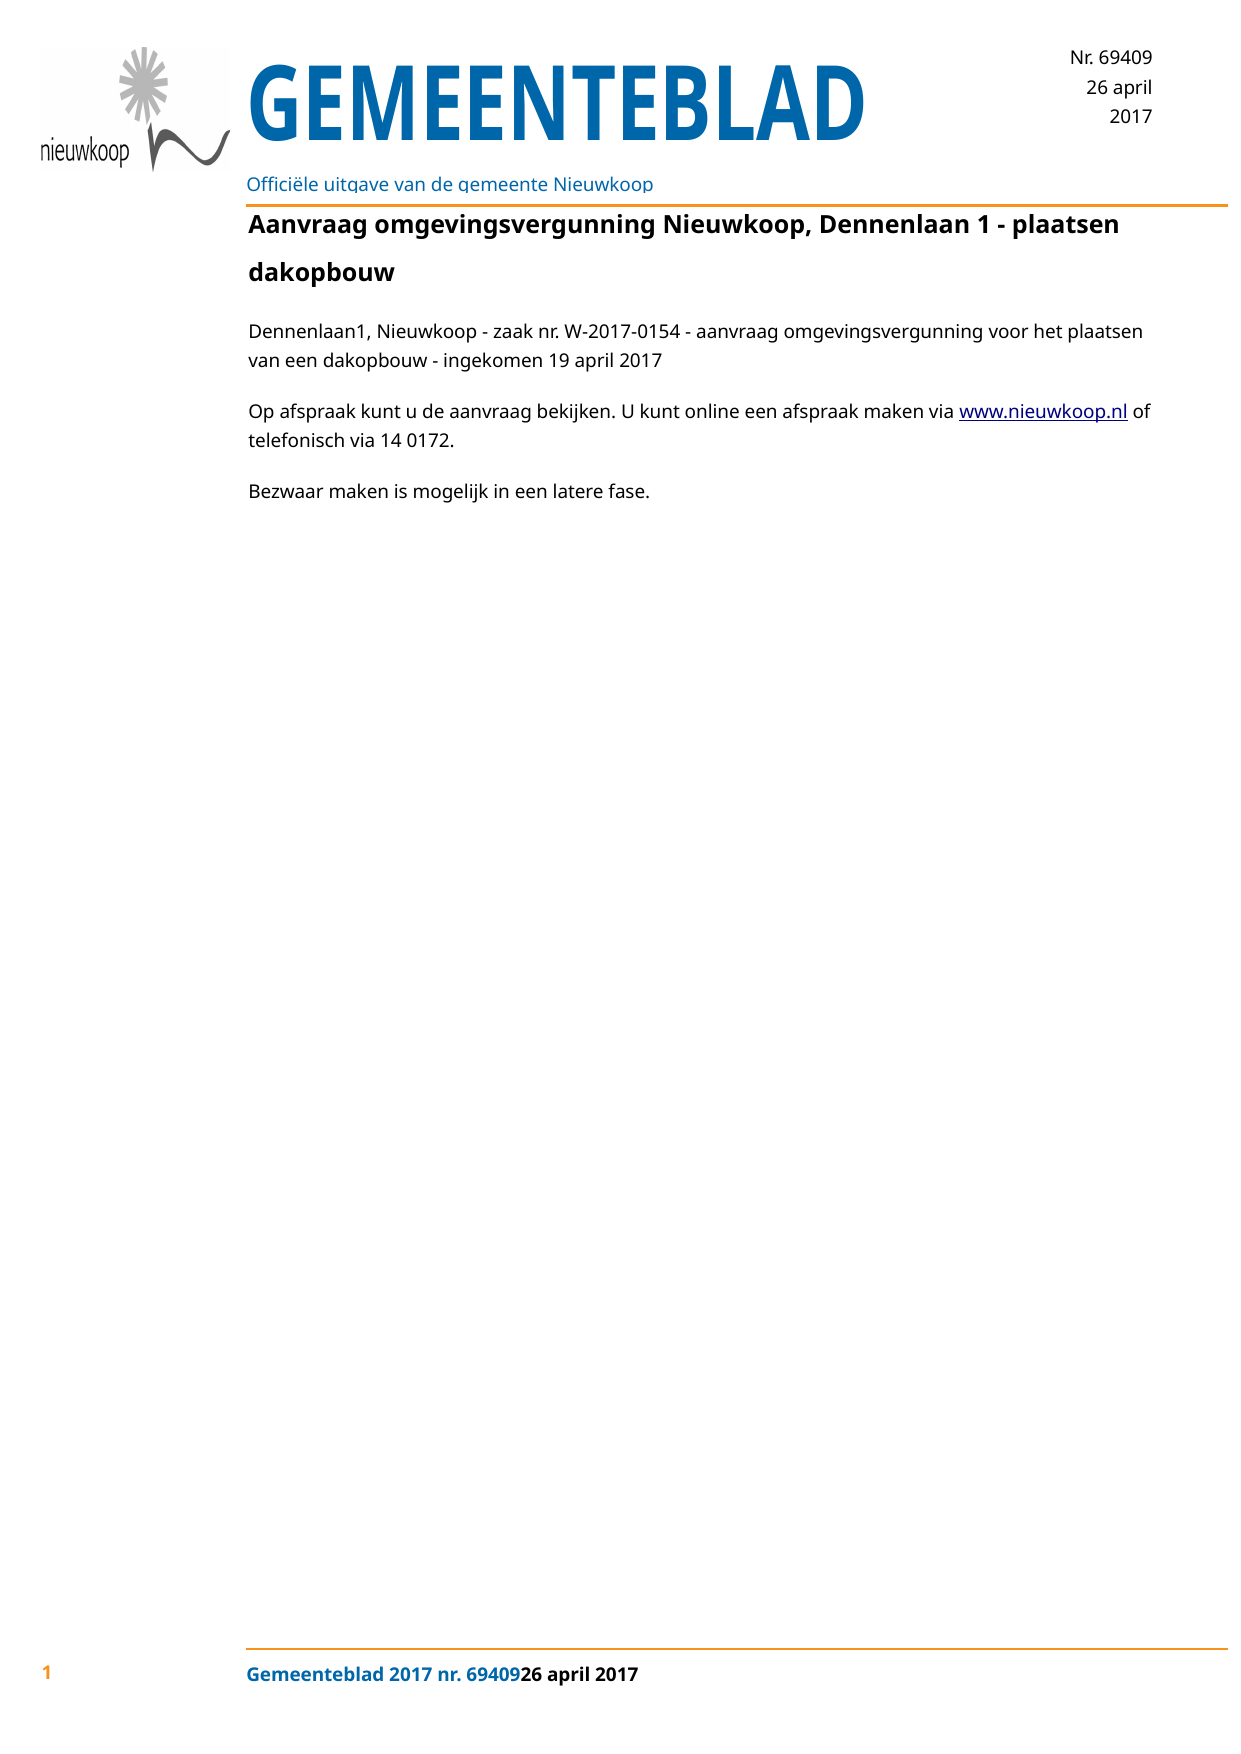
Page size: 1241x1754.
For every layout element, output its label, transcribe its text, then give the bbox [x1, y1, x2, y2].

text Aanvraag omgevingsvergunning Nieuwkoop, Dennenlaan 1 - plaatsen dakopbouw [248, 207, 1152, 288]
text Dennenlaan1, Nieuwkoop - zaak nr. W-2017-0154 - aanvraag omgevingsvergunning voor het plaatsen van een dakopbouw - ingekomen 19 april 2017 [248, 318, 1152, 373]
text Bezwaar maken is mogelijk in een latere fase. [248, 478, 1152, 504]
picture [41, 47, 231, 172]
text Op afspraak kunt u de aanvraag bekijken. U kunt online een afspraak maken via www.nieuwkoop.nl of telefonisch via 14 0172. [248, 398, 1152, 453]
